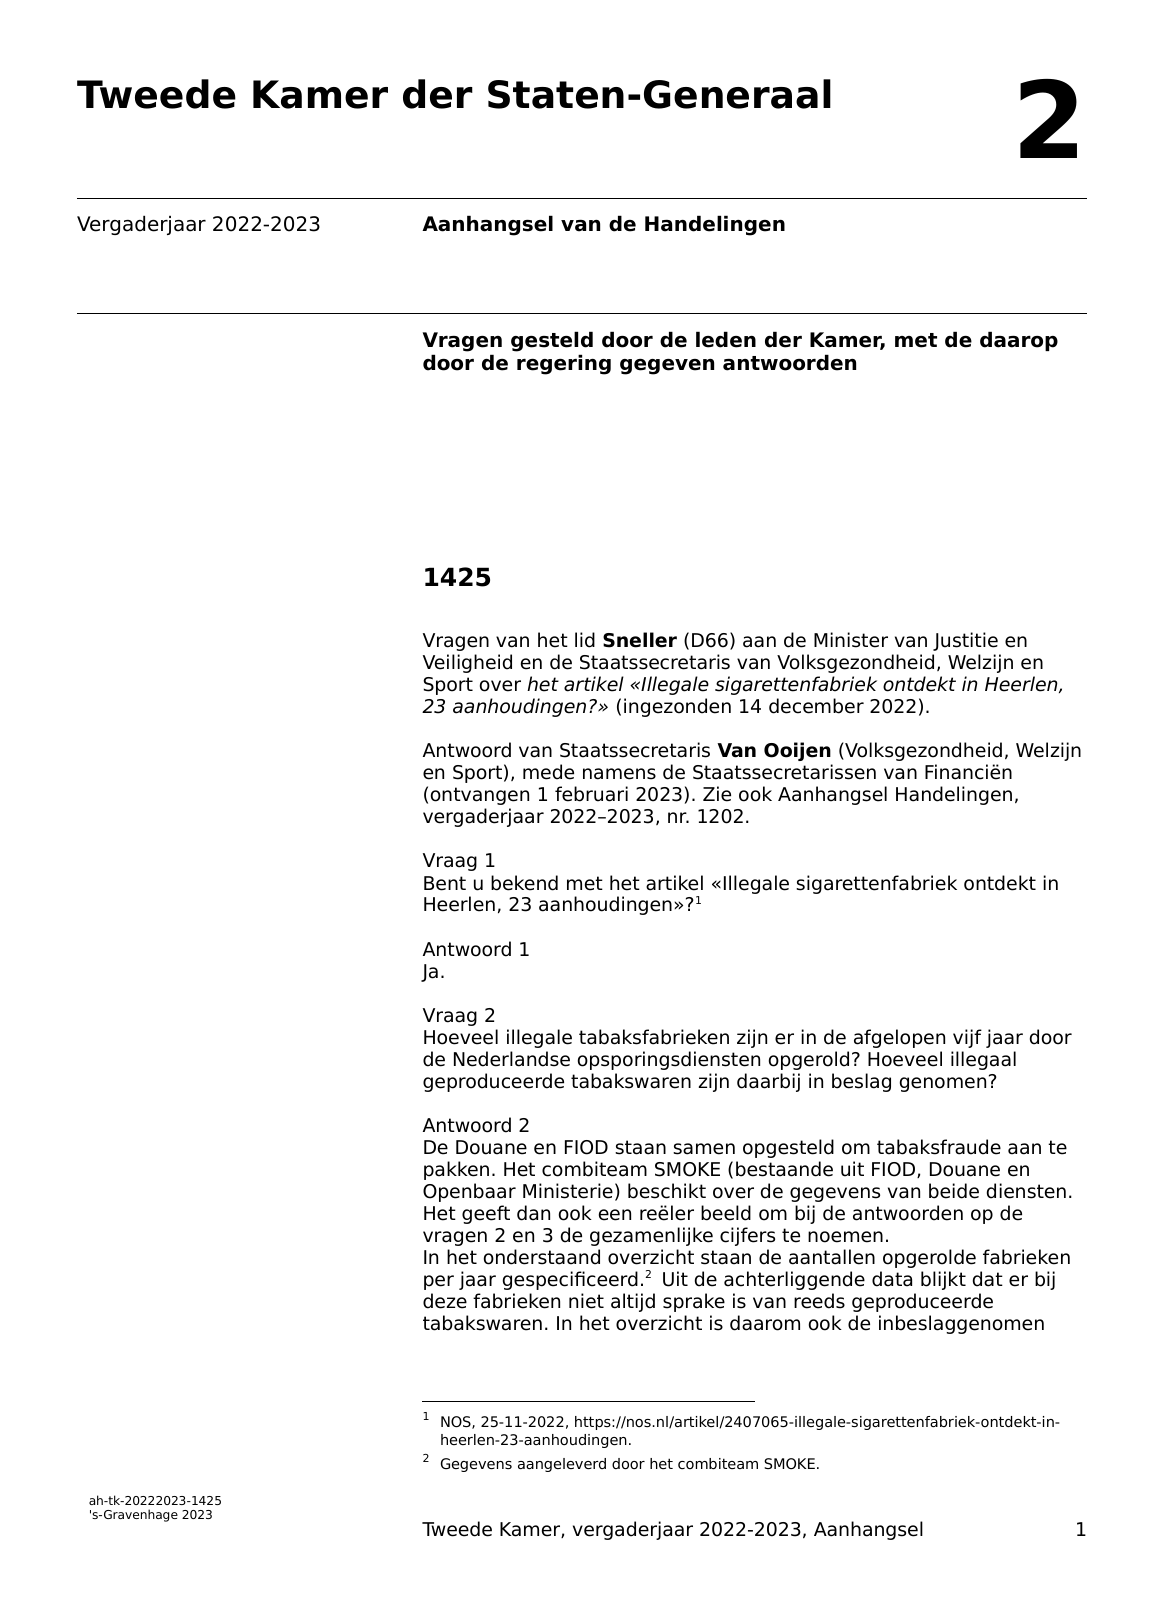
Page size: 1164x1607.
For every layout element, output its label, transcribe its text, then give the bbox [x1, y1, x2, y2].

table_cell Vergaderjaar 2022-2023 [77, 199, 422, 313]
text 1425 [422, 563, 1087, 592]
text De Douane en FIOD staan samen opgesteld om tabaksfraude aan te pakken. Het combiteam SMOKE (bestaande uit FIOD, Douane en Openbaar Ministerie) beschikt over de gegevens van beide diensten. Het geeft dan ook een reëler beeld om bij de antwoorden op de vragen 2 en 3 de gezamenlijke cijfers te noemen. [422, 1137, 1087, 1247]
text ah-tk-20222023-1425 [88, 1494, 323, 1508]
text NOS, 25-11-2022, https://nos.nl/artikel/2407065-illegale-sigarettenfabriek-ontdekt-in-heerlen-23-aanhoudingen. [422, 1410, 1087, 1449]
text Vraag 1 [422, 850, 1087, 872]
text Gegevens aangeleverd door het combiteam SMOKE. [422, 1452, 1087, 1474]
text Hoeveel illegale tabaksfabrieken zijn er in de afgelopen vijf jaar door de Nederlandse opsporingsdiensten opgerold? Hoeveel illegaal geproduceerde tabakswaren zijn daarbij in beslag genomen? [422, 1027, 1087, 1093]
text Antwoord 2 [422, 1115, 1087, 1137]
table_header 2 [886, 59, 1087, 198]
text Vraag 2 [422, 1005, 1087, 1027]
text 's-Gravenhage 2023 [88, 1508, 323, 1522]
table_cell [77, 314, 422, 375]
table_cell Aanhangsel van de Handelingen [422, 199, 1087, 313]
text Ja. [422, 961, 1087, 982]
text Antwoord 1 [422, 938, 1087, 961]
text Antwoord van Staatssecretaris Van Ooijen (Volksgezondheid, Welzijn en Sport), mede namens de Staatssecretarissen van Financiën (ontvangen 1 februari 2023). Zie ook Aanhangsel Handelingen, vergaderjaar 2022–2023, nr. 1202. [422, 740, 1087, 828]
text Vragen van het lid Sneller (D66) aan de Minister van Justitie en Veiligheid en de Staatssecretaris van Volksgezondheid, Welzijn en Sport over het artikel «Illegale sigarettenfabriek ontdekt in Heerlen, 23 aanhoudingen?» (ingezonden 14 december 2022). [422, 630, 1087, 718]
table_cell Vragen gesteld door de leden der Kamer, met de daarop door de regering gegeven antwoorden [422, 314, 1087, 375]
table_header Tweede Kamer der Staten-Generaal [77, 59, 886, 198]
text In het onderstaand overzicht staan de aantallen opgerolde fabrieken per jaar gespecificeerd. Uit de achterliggende data blijkt dat er bij deze fabrieken niet altijd sprake is van reeds geproduceerde tabakswaren. In het overzicht is daarom ook de inbeslaggenomen [422, 1247, 1087, 1334]
text Bent u bekend met het artikel «Illegale sigarettenfabriek ontdekt in Heerlen, 23 aanhoudingen»? [422, 872, 1087, 916]
